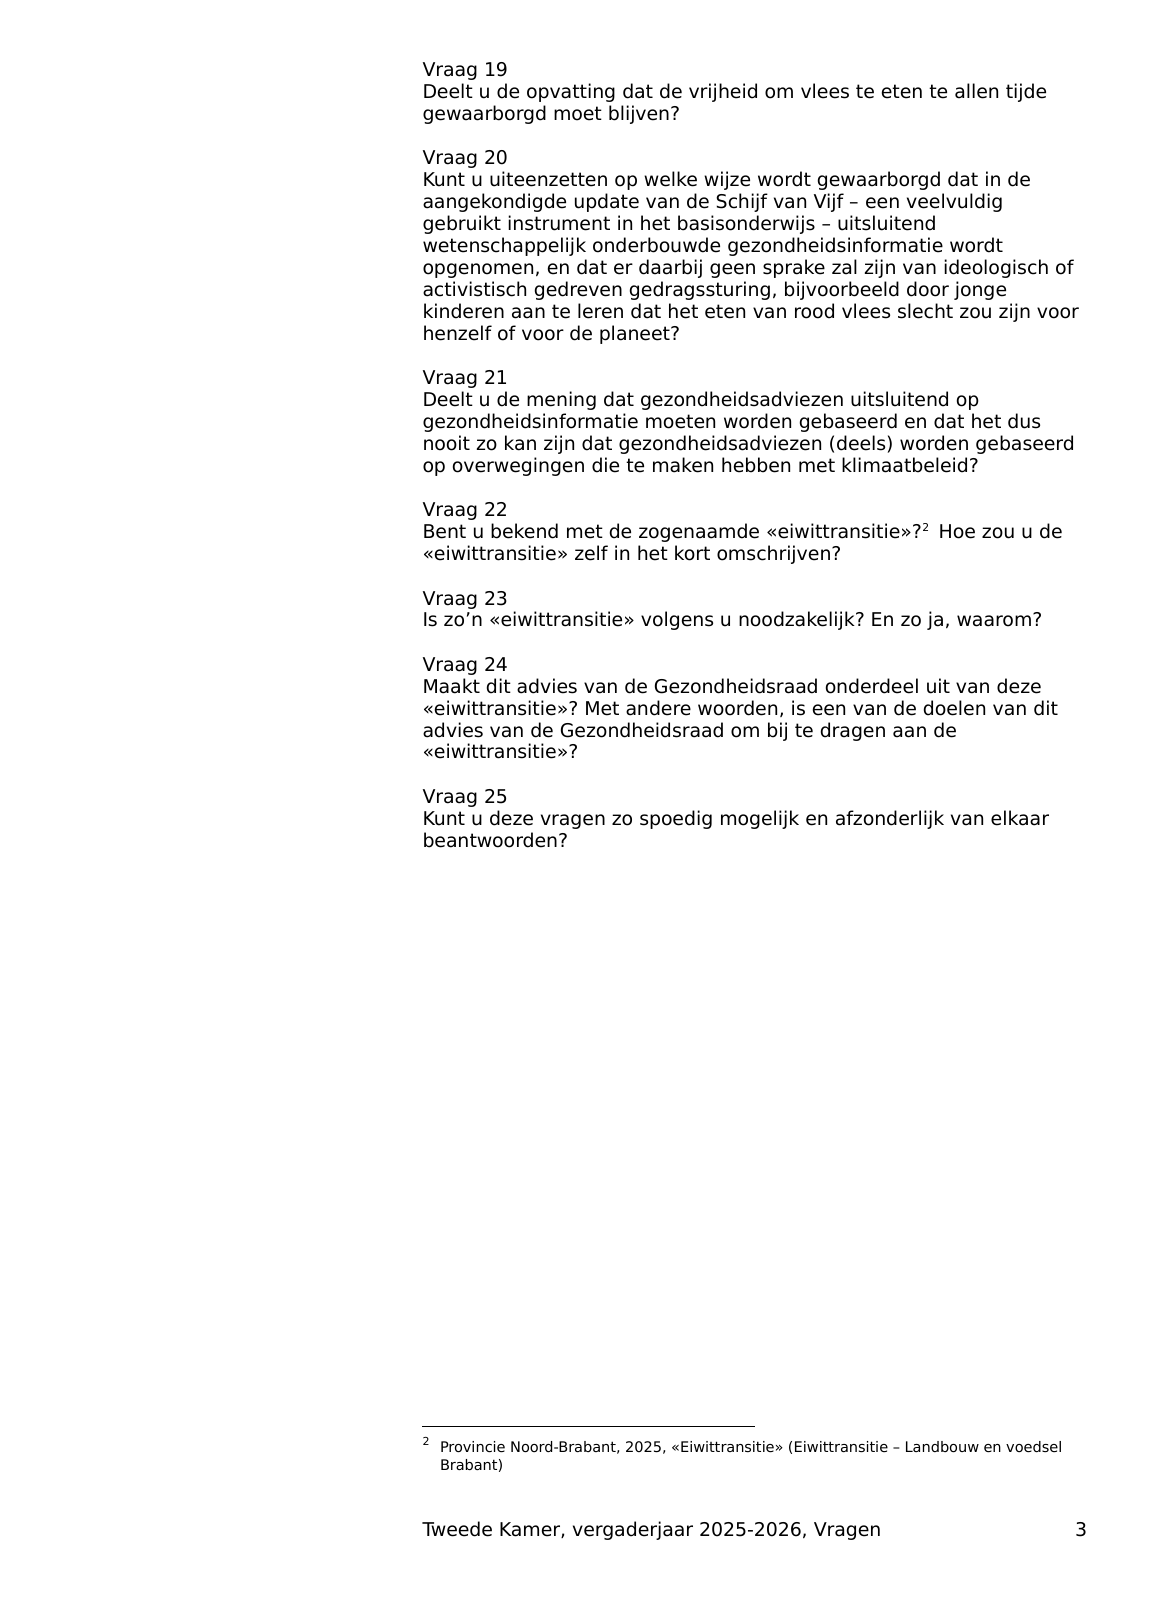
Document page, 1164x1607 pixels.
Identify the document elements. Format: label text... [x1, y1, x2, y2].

text Vraag 21 [422, 367, 1087, 389]
text Kunt u uiteenzetten op welke wijze wordt gewaarborgd dat in de aangekondigde update van de Schijf van Vijf – een veelvuldig gebruikt instrument in het basisonderwijs – uitsluitend wetenschappelijk onderbouwde gezondheidsinformatie wordt opgenomen, en dat er daarbij geen sprake zal zijn van ideologisch of activistisch gedreven gedragssturing, bijvoorbeeld door jonge kinderen aan te leren dat het eten van rood vlees slecht zou zijn voor henzelf of voor de planeet? [422, 169, 1087, 345]
text Kunt u deze vragen zo spoedig mogelijk en afzonderlijk van elkaar beantwoorden? [422, 808, 1087, 852]
text Provincie Noord-Brabant, 2025, «Eiwittransitie» (Eiwittransitie – Landbouw en voedsel Brabant) [422, 1435, 1087, 1474]
text Vraag 19 [422, 59, 1087, 81]
text Maakt dit advies van de Gezondheidsraad onderdeel uit van deze «eiwittransitie»? Met andere woorden, is een van de doelen van dit advies van de Gezondheidsraad om bij te dragen aan de «eiwittransitie»? [422, 676, 1087, 763]
text Vraag 25 [422, 786, 1087, 808]
text Vraag 24 [422, 653, 1087, 676]
text Deelt u de mening dat gezondheidsadviezen uitsluitend op gezondheidsinformatie moeten worden gebaseerd en dat het dus nooit zo kan zijn dat gezondheidsadviezen (deels) worden gebaseerd op overwegingen die te maken hebben met klimaatbeleid? [422, 389, 1087, 477]
text Is zo’n «eiwittransitie» volgens u noodzakelijk? En zo ja, waarom? [422, 609, 1087, 631]
text Bent u bekend met de zogenaamde «eiwittransitie»? Hoe zou u de «eiwittransitie» zelf in het kort omschrijven? [422, 521, 1087, 565]
text Vraag 23 [422, 587, 1087, 609]
text Vraag 20 [422, 147, 1087, 169]
text Deelt u de opvatting dat de vrijheid om vlees te eten te allen tijde gewaarborgd moet blijven? [422, 81, 1087, 125]
text Vraag 22 [422, 499, 1087, 521]
